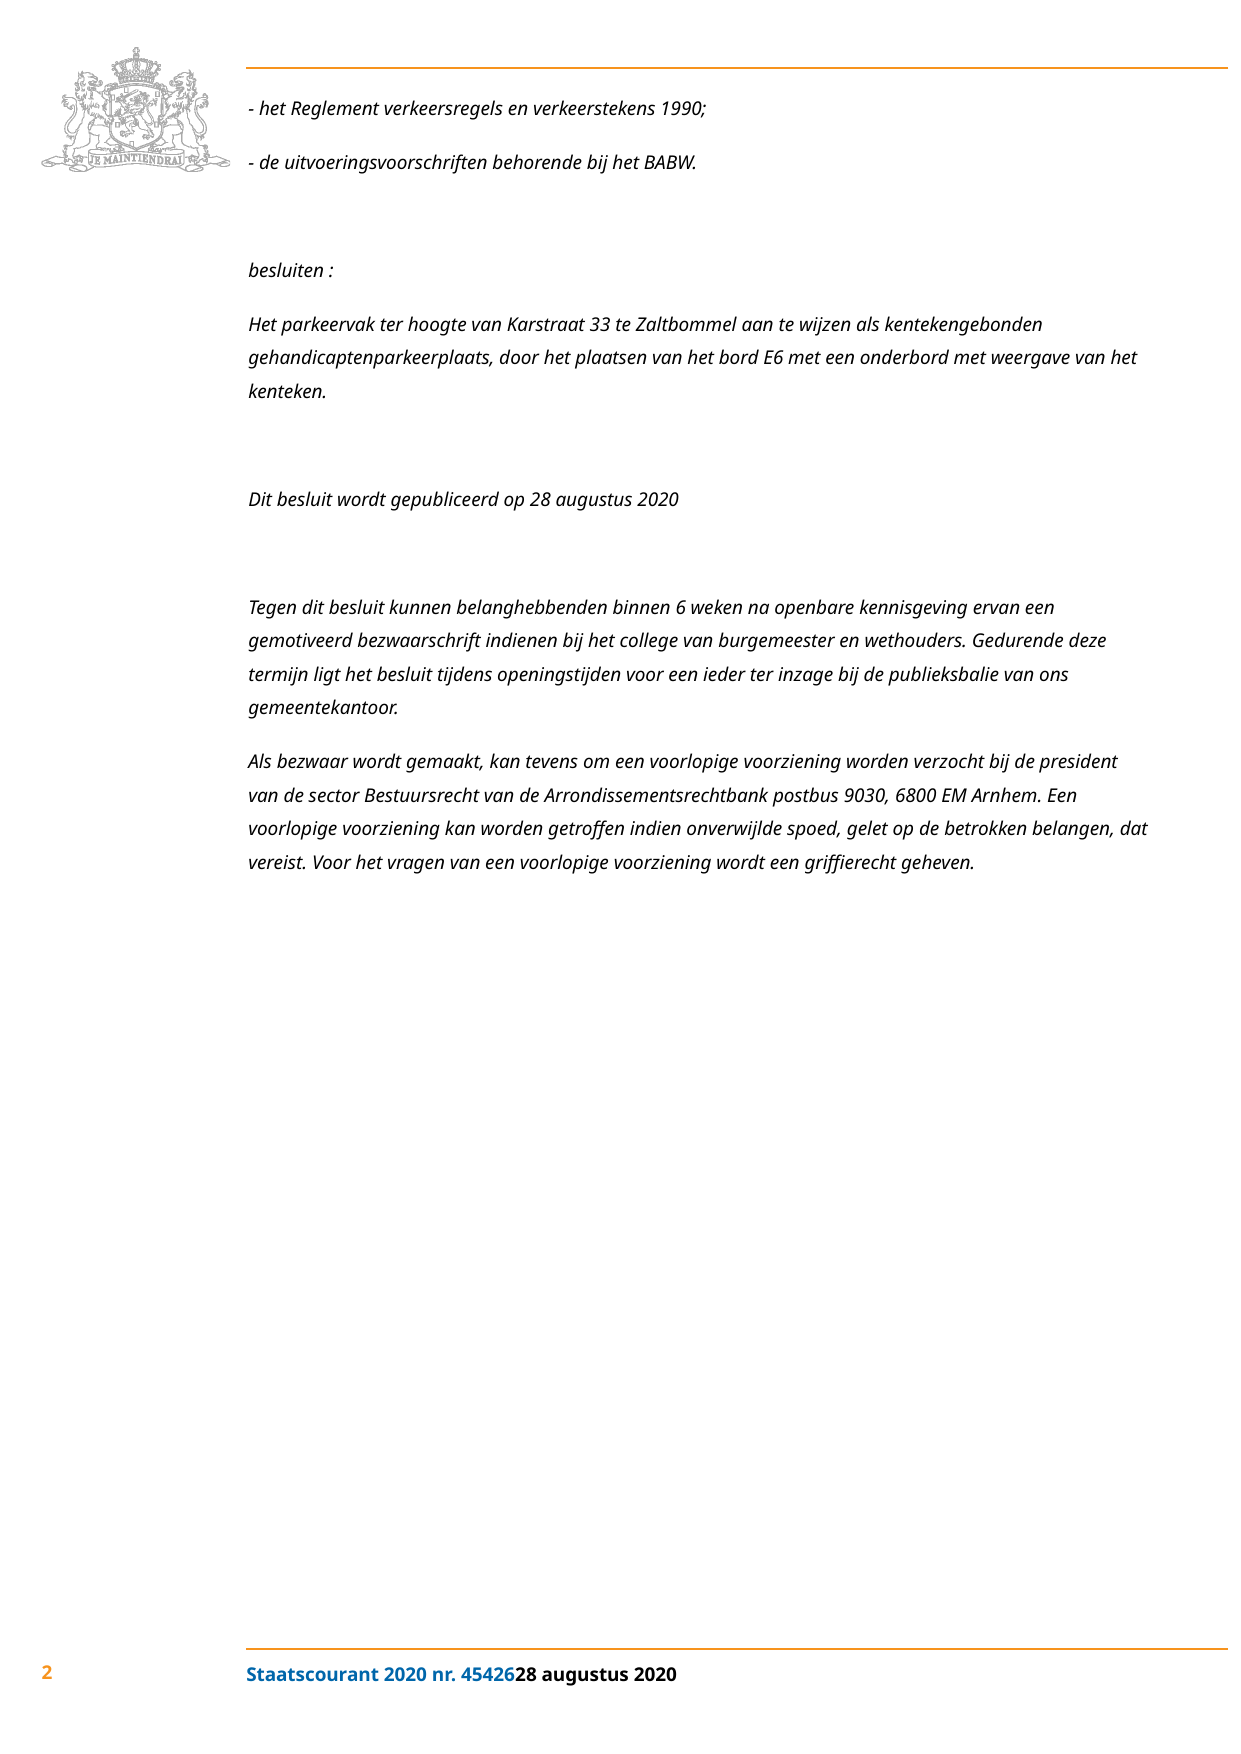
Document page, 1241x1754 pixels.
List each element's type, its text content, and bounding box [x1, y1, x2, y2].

text - de uitvoeringsvoorschriften behorende bij het BABW. [248, 149, 1152, 174]
text besluiten : [248, 257, 1152, 283]
text - het Reglement verkeersregels en verkeerstekens 1990; [248, 95, 1152, 121]
text Als bezwaar wordt gemaakt, kan tevens om een voorlopige voorziening worden verzocht bij de president van de sector Bestuursrecht van de Arrondissementsrechtbank postbus 9030, 6800 EM Arnhem. Een voorlopige voorziening kan worden getroffen indien onverwijlde spoed, gelet op de betrokken belangen, dat vereist. Voor het vragen van een voorlopige voorziening wordt een griffierecht geheven. [248, 748, 1152, 874]
picture [41, 47, 231, 172]
text Het parkeervak ter hoogte van Karstraat 33 te Zaltbommel aan te wijzen als kentekengebonden gehandicaptenparkeerplaats, door het plaatsen van het bord E6 met een onderbord met weergave van het kenteken. [248, 311, 1152, 404]
text Tegen dit besluit kunnen belanghebbenden binnen 6 weken na openbare kennisgeving ervan een gemotiveerd bezwaarschrift indienen bij het college van burgemeester en wethouders. Gedurende deze termijn ligt het besluit tijdens openingstijden voor een ieder ter inzage bij de publieksbalie van ons gemeentekantoor. [248, 594, 1152, 720]
text Dit besluit wordt gepubliceerd op 28 augustus 2020 [248, 486, 1152, 512]
